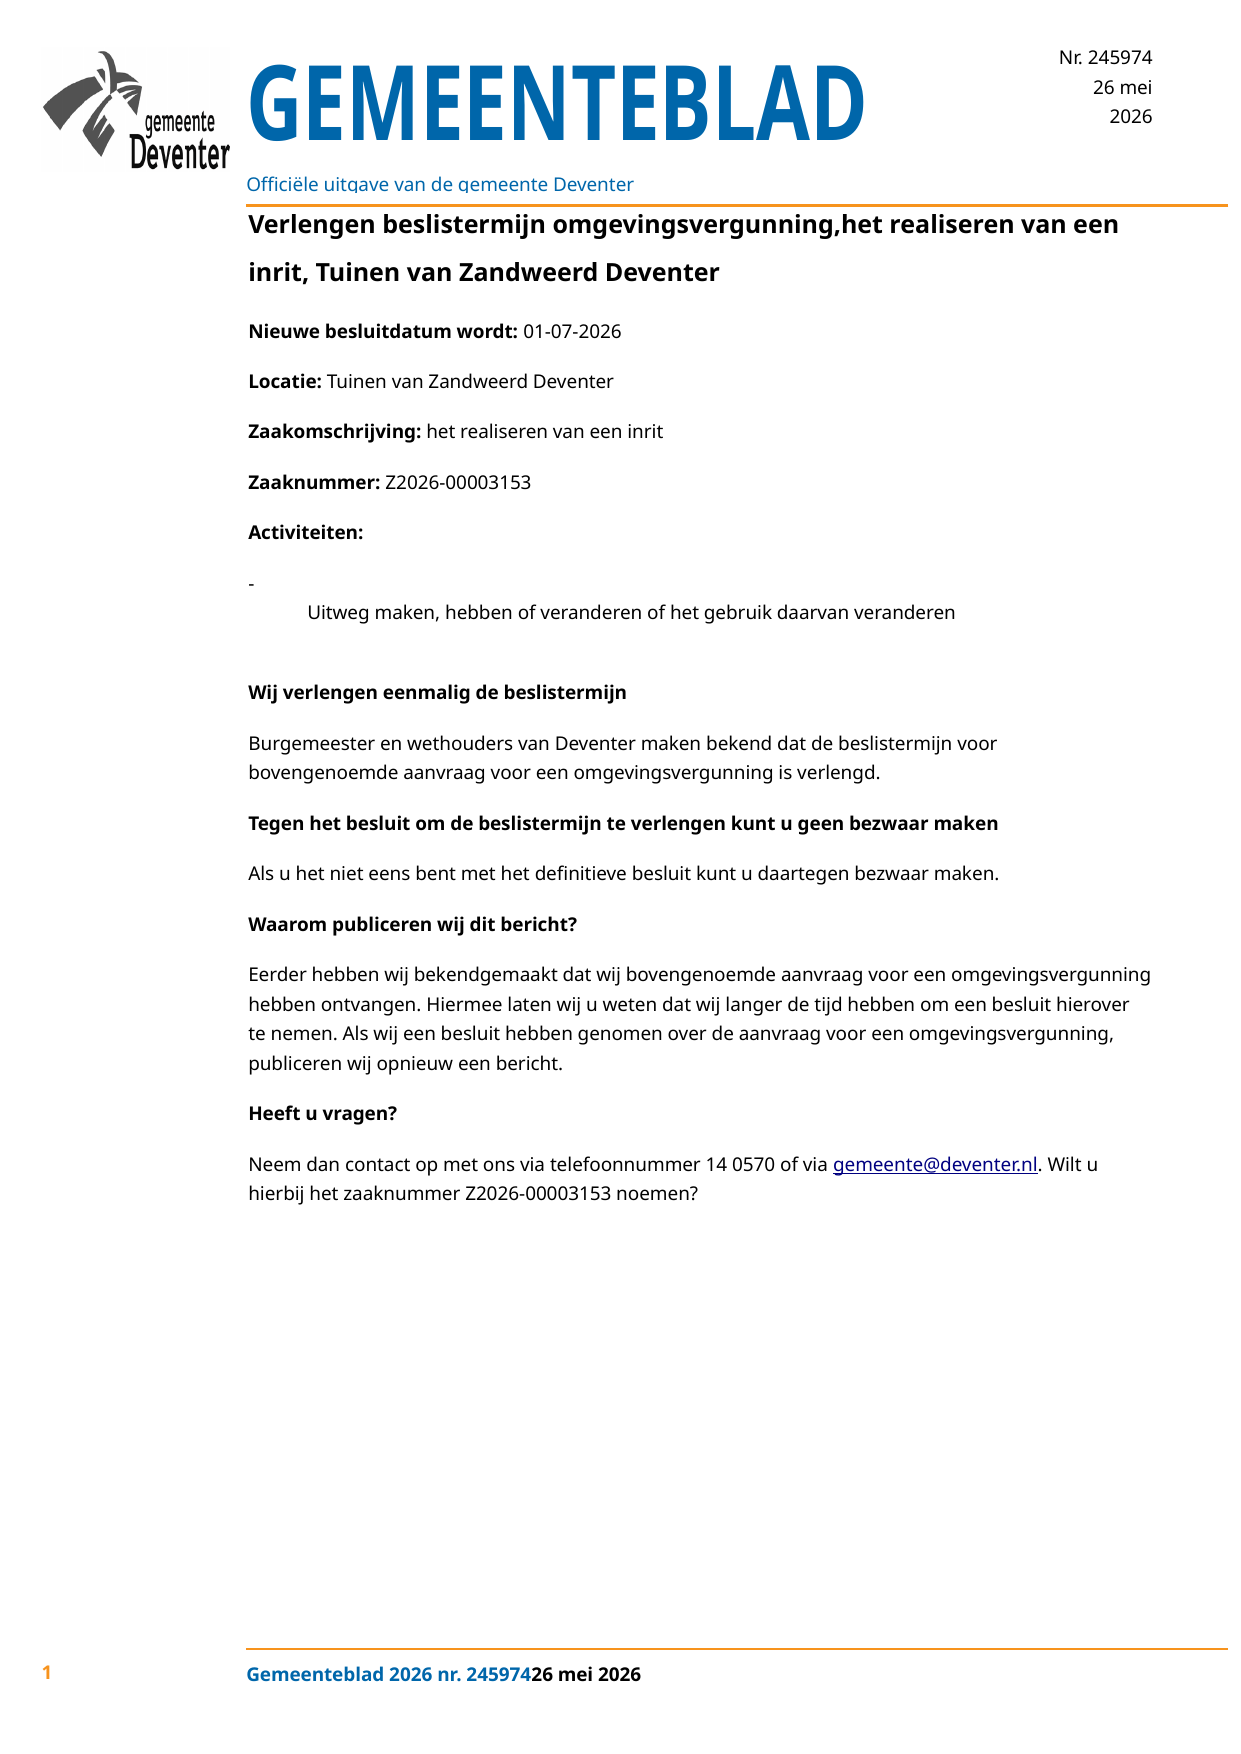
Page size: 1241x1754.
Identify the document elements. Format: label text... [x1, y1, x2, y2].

text Nieuwe besluitdatum wordt: 01-07-2026 [248, 318, 1152, 344]
list Uitweg maken, hebben of veranderen of het gebruik daarvan veranderen [248, 599, 1152, 625]
text Verlengen beslistermijn omgevingsvergunning,het realiseren van een inrit, Tuinen van Zandweerd Deventer [248, 207, 1152, 288]
text Eerder hebben wij bekendgemaakt dat wij bovengenoemde aanvraag voor een omgevingsvergunning hebben ontvangen. Hiermee laten wij u weten dat wij langer de tijd hebben om een besluit hierover te nemen. Als wij een besluit hebben genomen over de aanvraag voor een omgevingsvergunning, publiceren wij opnieuw een bericht. [248, 961, 1152, 1076]
text Tegen het besluit om de beslistermijn te verlengen kunt u geen bezwaar maken [248, 810, 1152, 836]
text Burgemeester en wethouders van Deventer maken bekend dat de beslistermijn voor bovengenoemde aanvraag voor een omgevingsvergunning is verlengd. [248, 730, 1152, 785]
text Activiteiten: [248, 519, 1152, 545]
text Wij verlengen eenmalig de beslistermijn [248, 679, 1152, 705]
text Heeft u vragen? [248, 1100, 1152, 1126]
text Waarom publiceren wij dit bericht? [248, 911, 1152, 937]
text Locatie: Tuinen van Zandweerd Deventer [248, 368, 1152, 394]
picture [41, 47, 231, 172]
text Neem dan contact op met ons via telefoonnummer 14 0570 of via gemeente@deventer.nl. Wilt u hierbij het zaaknummer Z2026-00003153 noemen? [248, 1151, 1152, 1206]
text Zaaknummer: Z2026-00003153 [248, 469, 1152, 495]
text Zaakomschrijving: het realiseren van een inrit [248, 419, 1152, 444]
text Als u het niet eens bent met het definitieve besluit kunt u daartegen bezwaar maken. [248, 860, 1152, 886]
